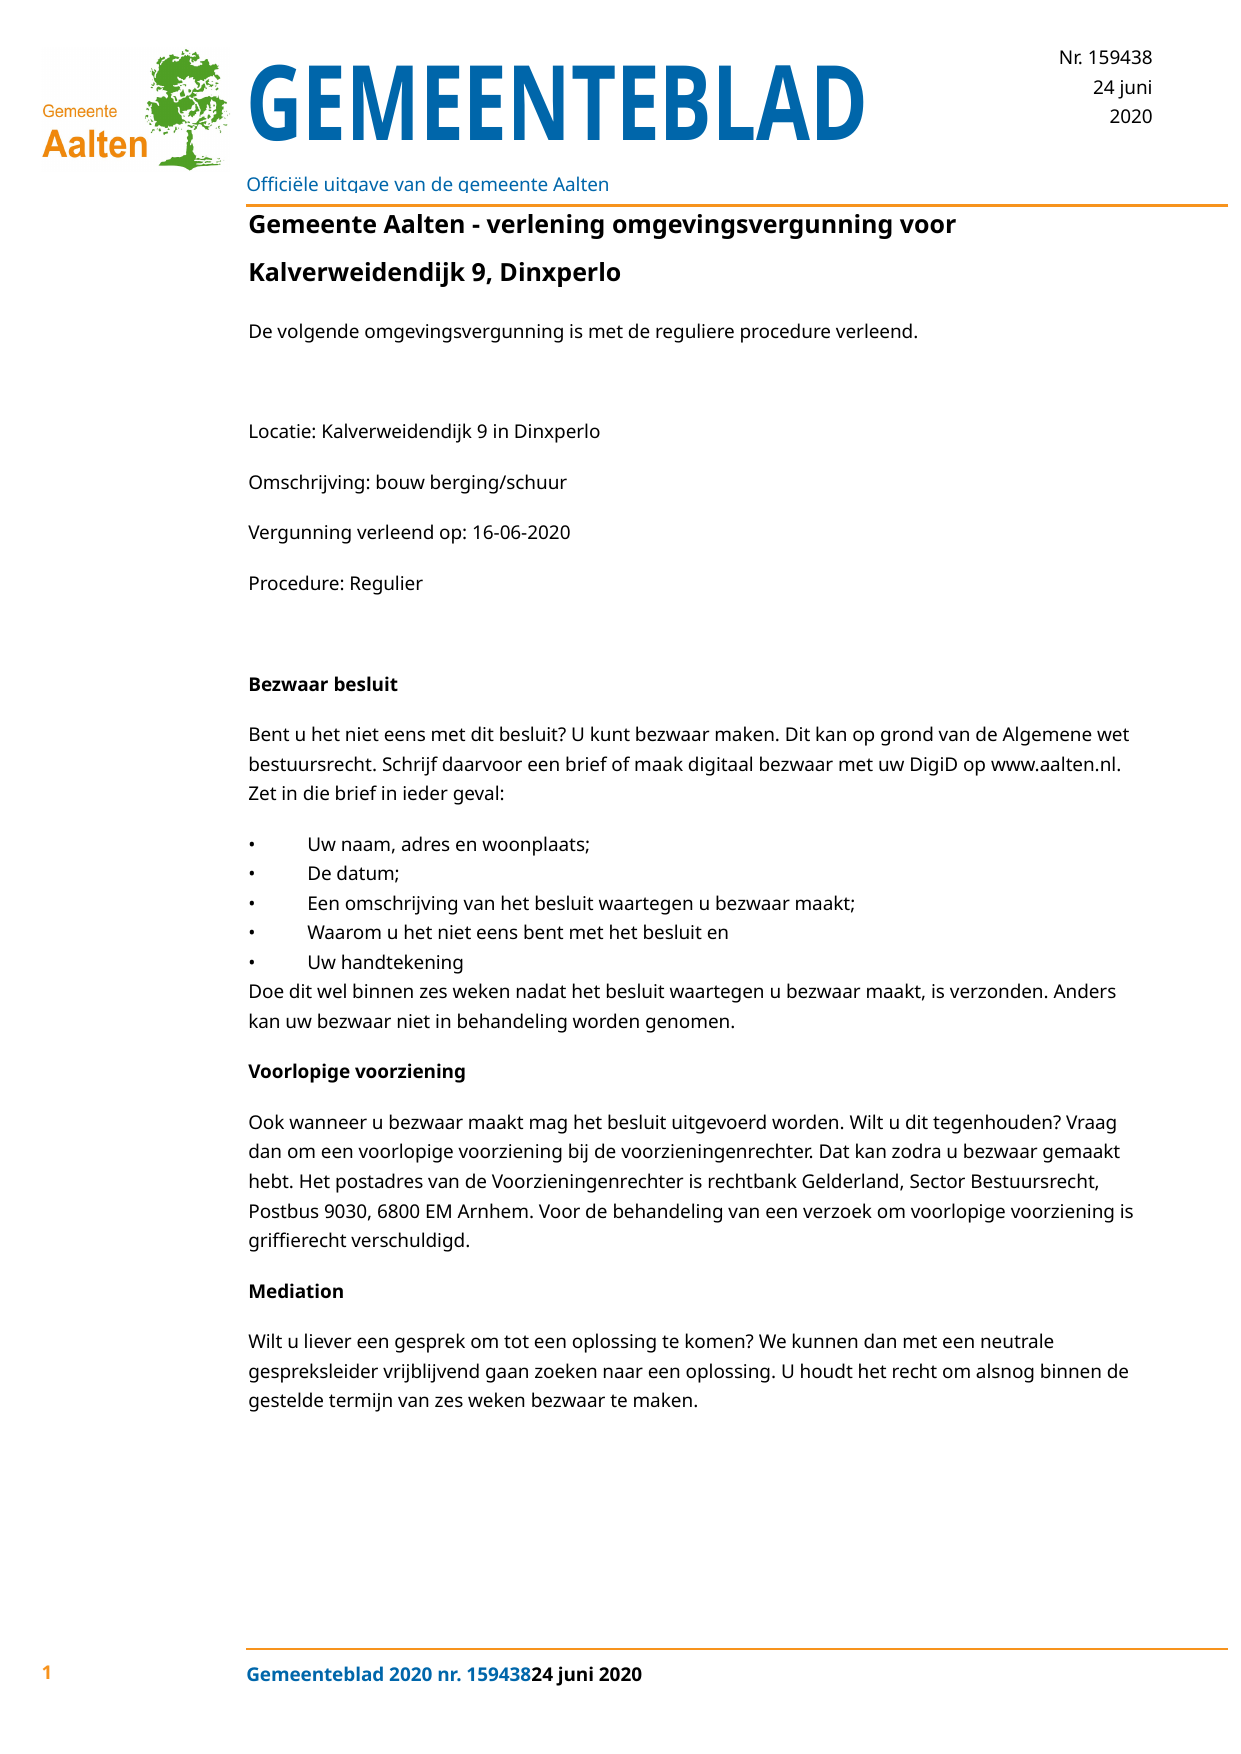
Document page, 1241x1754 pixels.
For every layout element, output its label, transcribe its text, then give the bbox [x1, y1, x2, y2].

list Uw handtekening [248, 949, 1152, 975]
text De volgende omgevingsvergunning is met de reguliere procedure verleend. [248, 318, 1152, 344]
text Ook wanneer u bezwaar maakt mag het besluit uitgevoerd worden. Wilt u dit tegenhouden? Vraag dan om een voorlopige voorziening bij de voorzieningenrechter. Dat kan zodra u bezwaar gemaakt hebt. Het postadres van de Voorzieningenrechter is rechtbank Gelderland, Sector Bestuursrecht, Postbus 9030, 6800 EM Arnhem. Voor de behandeling van een verzoek om voorlopige voorziening is griffierecht verschuldigd. [248, 1109, 1152, 1253]
text Bezwaar besluit [248, 671, 1152, 697]
text Gemeente Aalten - verlening omgevingsvergunning voor Kalverweidendijk 9, Dinxperlo [248, 207, 1152, 288]
list De datum; [248, 860, 1152, 886]
text Vergunning verleend op: 16-06-2020 [248, 519, 1152, 545]
text Omschrijving: bouw berging/schuur [248, 469, 1152, 495]
text Bent u het niet eens met dit besluit? U kunt bezwaar maken. Dit kan op grond van de Algemene wet bestuursrecht. Schrijf daarvoor een brief of maak digitaal bezwaar met uw DigiD op www.aalten.nl. Zet in die brief in ieder geval: [248, 721, 1152, 806]
text Doe dit wel binnen zes weken nadat het besluit waartegen u bezwaar maakt, is verzonden. Anders kan uw bezwaar niet in behandeling worden genomen. [248, 979, 1152, 1034]
list Uw naam, adres en woonplaats; [248, 831, 1152, 857]
picture [41, 47, 231, 172]
text Wilt u liever een gesprek om tot een oplossing te komen? We kunnen dan met een neutrale gespreksleider vrijblijvend gaan zoeken naar een oplossing. U houdt het recht om alsnog binnen de gestelde termijn van zes weken bezwaar te maken. [248, 1328, 1152, 1413]
list Waarom u het niet eens bent met het besluit en [248, 919, 1152, 945]
text Voorlopige voorziening [248, 1059, 1152, 1084]
list Een omschrijving van het besluit waartegen u bezwaar maakt; [248, 890, 1152, 916]
text Procedure: Regulier [248, 570, 1152, 596]
text Mediation [248, 1278, 1152, 1304]
text Locatie: Kalverweidendijk 9 in Dinxperlo [248, 419, 1152, 444]
